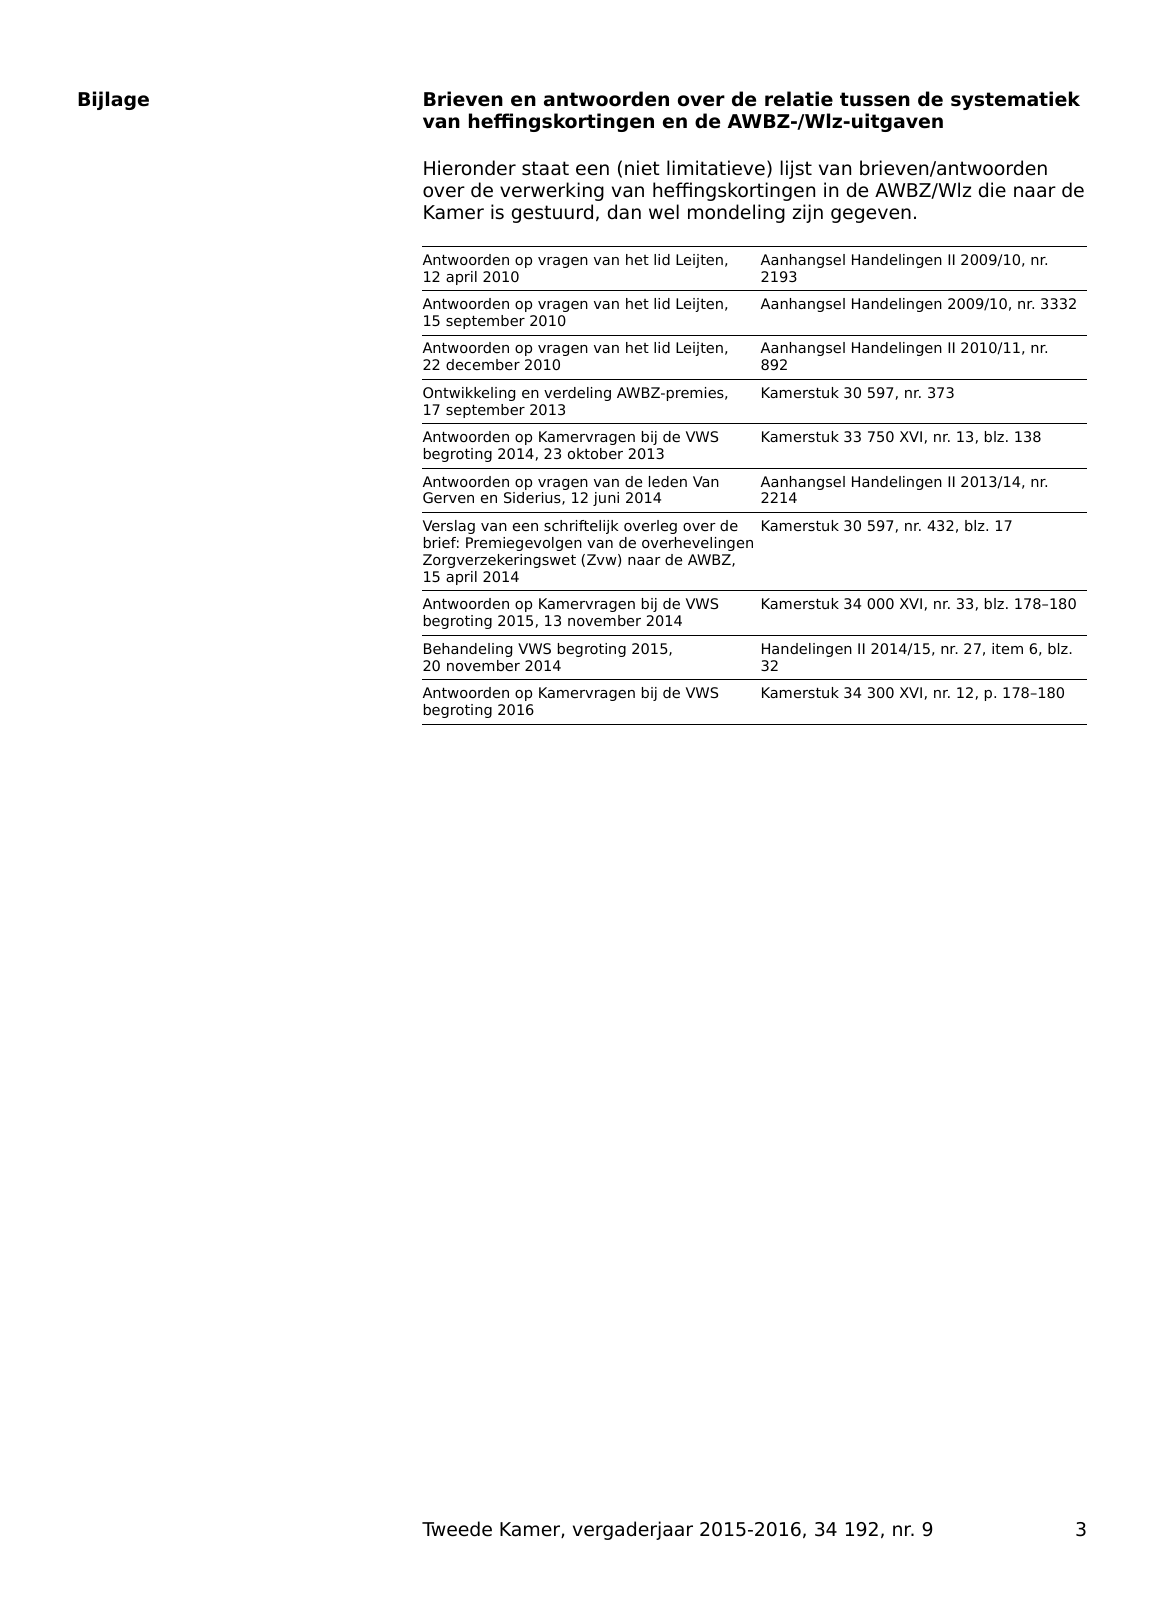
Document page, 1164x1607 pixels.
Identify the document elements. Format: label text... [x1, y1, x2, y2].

subtitle Bijlage Brieven en antwoorden over de relatie tussen de systematiek van heffingskortingen en de AWBZ-/Wlz-uitgaven [77, 89, 1087, 133]
table_cell Kamerstuk 33 750 XVI, nr. 13, blz. 138 [754, 424, 1087, 468]
table_cell Behandeling VWS begroting 2015, 20 november 2014 [422, 636, 754, 679]
table_cell Ontwikkeling en verdeling AWBZ-premies, 17 september 2013 [422, 380, 754, 423]
table_cell Antwoorden op vragen van het lid Leijten, 15 september 2010 [422, 291, 754, 334]
table_cell Kamerstuk 34 300 XVI, nr. 12, p. 178–180 [754, 680, 1087, 723]
table_cell Kamerstuk 30 597, nr. 432, blz. 17 [754, 513, 1087, 590]
table_cell Verslag van een schriftelijk overleg over de brief: Premiegevolgen van de overhevelingen Zorgverzekeringswet (Zvw) naar de AWBZ, 15 april 2014 [422, 513, 754, 590]
text Hieronder staat een (niet limitatieve) lijst van brieven/antwoorden over de verwerking van heffingskortingen in de AWBZ/Wlz die naar de Kamer is gestuurd, dan wel mondeling zijn gegeven. [422, 158, 1087, 224]
table_cell Antwoorden op Kamervragen bij de VWS begroting 2014, 23 oktober 2013 [422, 424, 754, 468]
table_header Antwoorden op vragen van het lid Leijten, 12 april 2010 [422, 247, 754, 290]
table_cell Aanhangsel Handelingen II 2013/14, nr. 2214 [754, 469, 1087, 512]
table_cell Kamerstuk 34 000 XVI, nr. 33, blz. 178–180 [754, 591, 1087, 635]
table_cell Aanhangsel Handelingen 2009/10, nr. 3332 [754, 291, 1087, 334]
table_cell Antwoorden op Kamervragen bij de VWS begroting 2015, 13 november 2014 [422, 591, 754, 635]
table_cell Antwoorden op vragen van de leden Van Gerven en Siderius, 12 juni 2014 [422, 469, 754, 512]
table_header Aanhangsel Handelingen II 2009/10, nr. 2193 [754, 247, 1087, 290]
table_cell Handelingen II 2014/15, nr. 27, item 6, blz. 32 [754, 636, 1087, 679]
table_cell Antwoorden op Kamervragen bij de VWS begroting 2016 [422, 680, 754, 723]
table_cell Aanhangsel Handelingen II 2010/11, nr. 892 [754, 336, 1087, 379]
table_cell Kamerstuk 30 597, nr. 373 [754, 380, 1087, 423]
table_cell Antwoorden op vragen van het lid Leijten, 22 december 2010 [422, 336, 754, 379]
